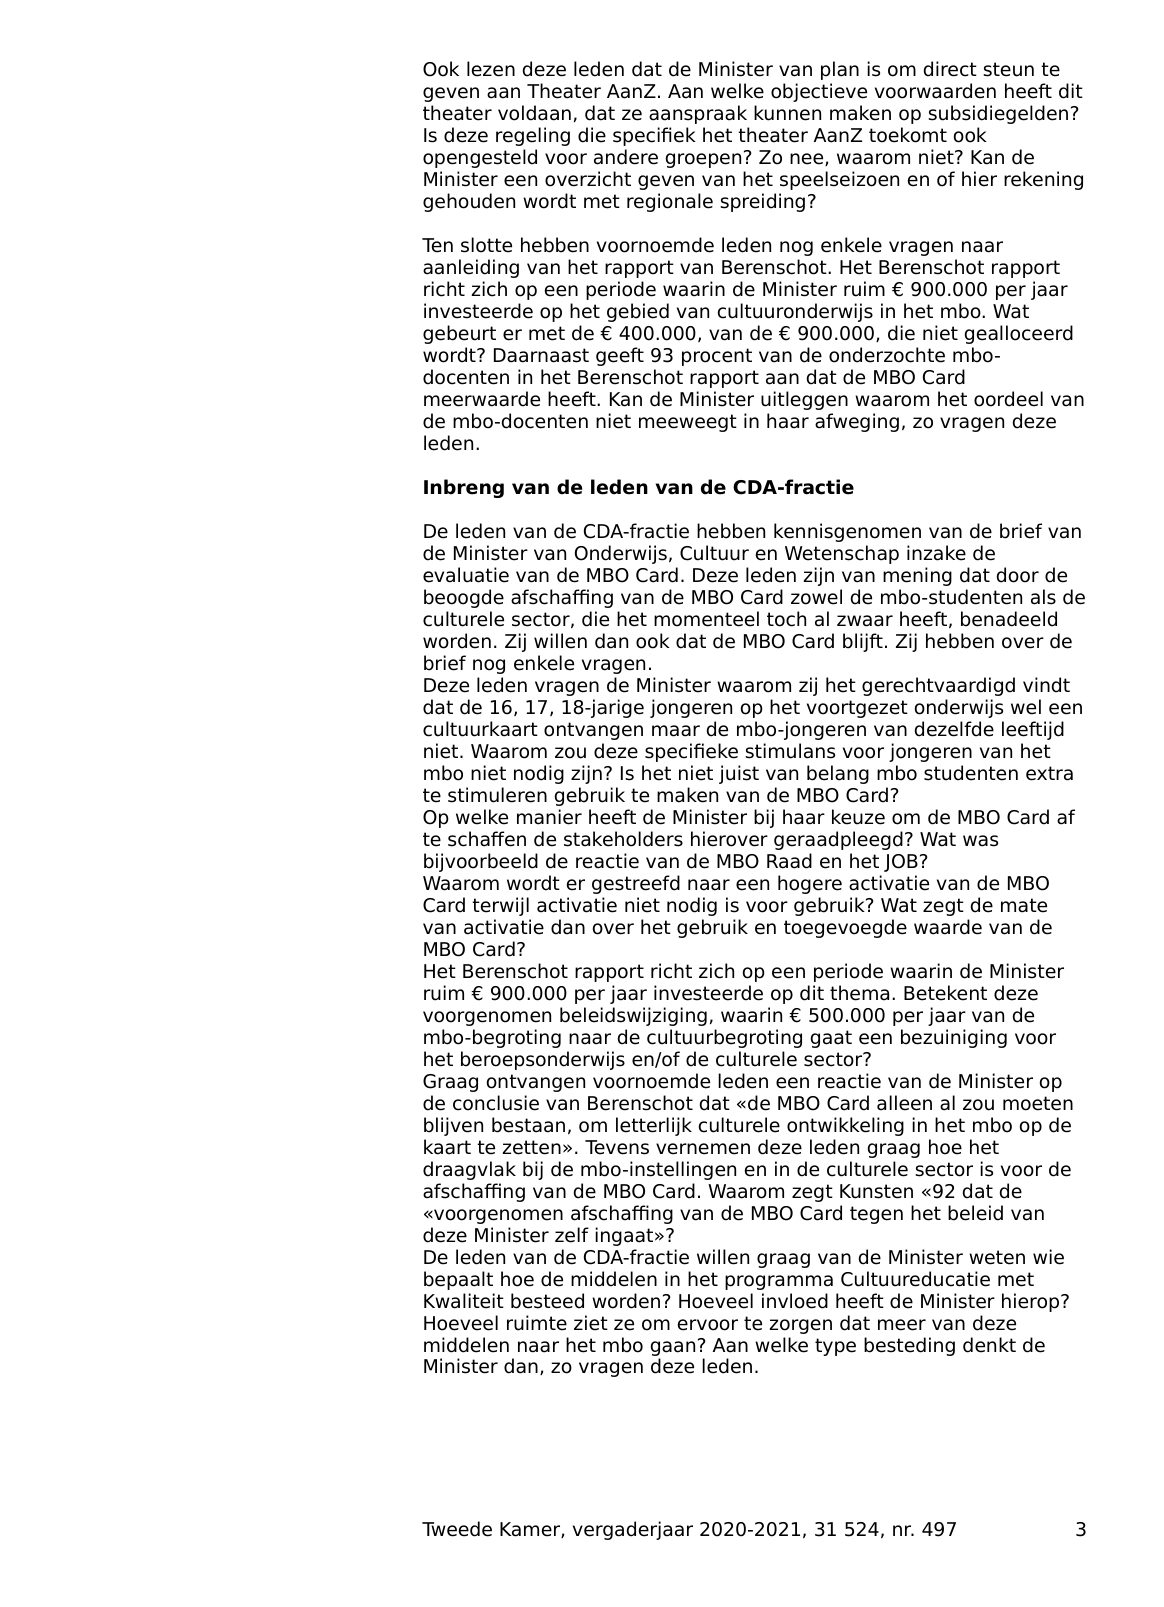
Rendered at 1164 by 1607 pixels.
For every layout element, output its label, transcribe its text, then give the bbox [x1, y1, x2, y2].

text De leden van de CDA-fractie hebben kennisgenomen van de brief van de Minister van Onderwijs, Cultuur en Wetenschap inzake de evaluatie van de MBO Card. Deze leden zijn van mening dat door de beoogde afschaffing van de MBO Card zowel de mbo-studenten als de culturele sector, die het momenteel toch al zwaar heeft, benadeeld worden. Zij willen dan ook dat de MBO Card blijft. Zij hebben over de brief nog enkele vragen. [422, 521, 1087, 675]
text Het Berenschot rapport richt zich op een periode waarin de Minister ruim € 900.000 per jaar investeerde op dit thema. Betekent deze voorgenomen beleidswijziging, waarin € 500.000 per jaar van de mbo-begroting naar de cultuurbegroting gaat een bezuiniging voor het beroepsonderwijs en/of de culturele sector? [422, 961, 1087, 1071]
text De leden van de CDA-fractie willen graag van de Minister weten wie bepaalt hoe de middelen in het programma Cultuureducatie met Kwaliteit besteed worden? Hoeveel invloed heeft de Minister hierop? Hoeveel ruimte ziet ze om ervoor te zorgen dat meer van deze middelen naar het mbo gaan? Aan welke type besteding denkt de Minister dan, zo vragen deze leden. [422, 1247, 1087, 1378]
text Deze leden vragen de Minister waarom zij het gerechtvaardigd vindt dat de 16, 17, 18-jarige jongeren op het voortgezet onderwijs wel een cultuurkaart ontvangen maar de mbo-jongeren van dezelfde leeftijd niet. Waarom zou deze specifieke stimulans voor jongeren van het mbo niet nodig zijn? Is het niet juist van belang mbo studenten extra te stimuleren gebruik te maken van de MBO Card? [422, 675, 1087, 807]
text Ook lezen deze leden dat de Minister van plan is om direct steun te geven aan Theater AanZ. Aan welke objectieve voorwaarden heeft dit theater voldaan, dat ze aanspraak kunnen maken op subsidiegelden? Is deze regeling die specifiek het theater AanZ toekomt ook opengesteld voor andere groepen? Zo nee, waarom niet? Kan de Minister een overzicht geven van het speelseizoen en of hier rekening gehouden wordt met regionale spreiding? [422, 59, 1087, 213]
text Waarom wordt er gestreefd naar een hogere activatie van de MBO Card terwijl activatie niet nodig is voor gebruik? Wat zegt de mate van activatie dan over het gebruik en toegevoegde waarde van de MBO Card? [422, 873, 1087, 961]
text Graag ontvangen voornoemde leden een reactie van de Minister op de conclusie van Berenschot dat «de MBO Card alleen al zou moeten blijven bestaan, om letterlijk culturele ontwikkeling in het mbo op de kaart te zetten». Tevens vernemen deze leden graag hoe het draagvlak bij de mbo-instellingen en in de culturele sector is voor de afschaffing van de MBO Card. Waarom zegt Kunsten «92 dat de «voorgenomen afschaffing van de MBO Card tegen het beleid van deze Minister zelf ingaat»? [422, 1071, 1087, 1247]
text Ten slotte hebben voornoemde leden nog enkele vragen naar aanleiding van het rapport van Berenschot. Het Berenschot rapport richt zich op een periode waarin de Minister ruim € 900.000 per jaar investeerde op het gebied van cultuuronderwijs in het mbo. Wat gebeurt er met de € 400.000, van de € 900.000, die niet gealloceerd wordt? Daarnaast geeft 93 procent van de onderzochte mbo-docenten in het Berenschot rapport aan dat de MBO Card meerwaarde heeft. Kan de Minister uitleggen waarom het oordeel van de mbo-docenten niet meeweegt in haar afweging, zo vragen deze leden. [422, 235, 1087, 455]
text Op welke manier heeft de Minister bij haar keuze om de MBO Card af te schaffen de stakeholders hierover geraadpleegd? Wat was bijvoorbeeld de reactie van de MBO Raad en het JOB? [422, 807, 1087, 873]
subtitle Inbreng van de leden van de CDA-fractie [422, 477, 1087, 499]
